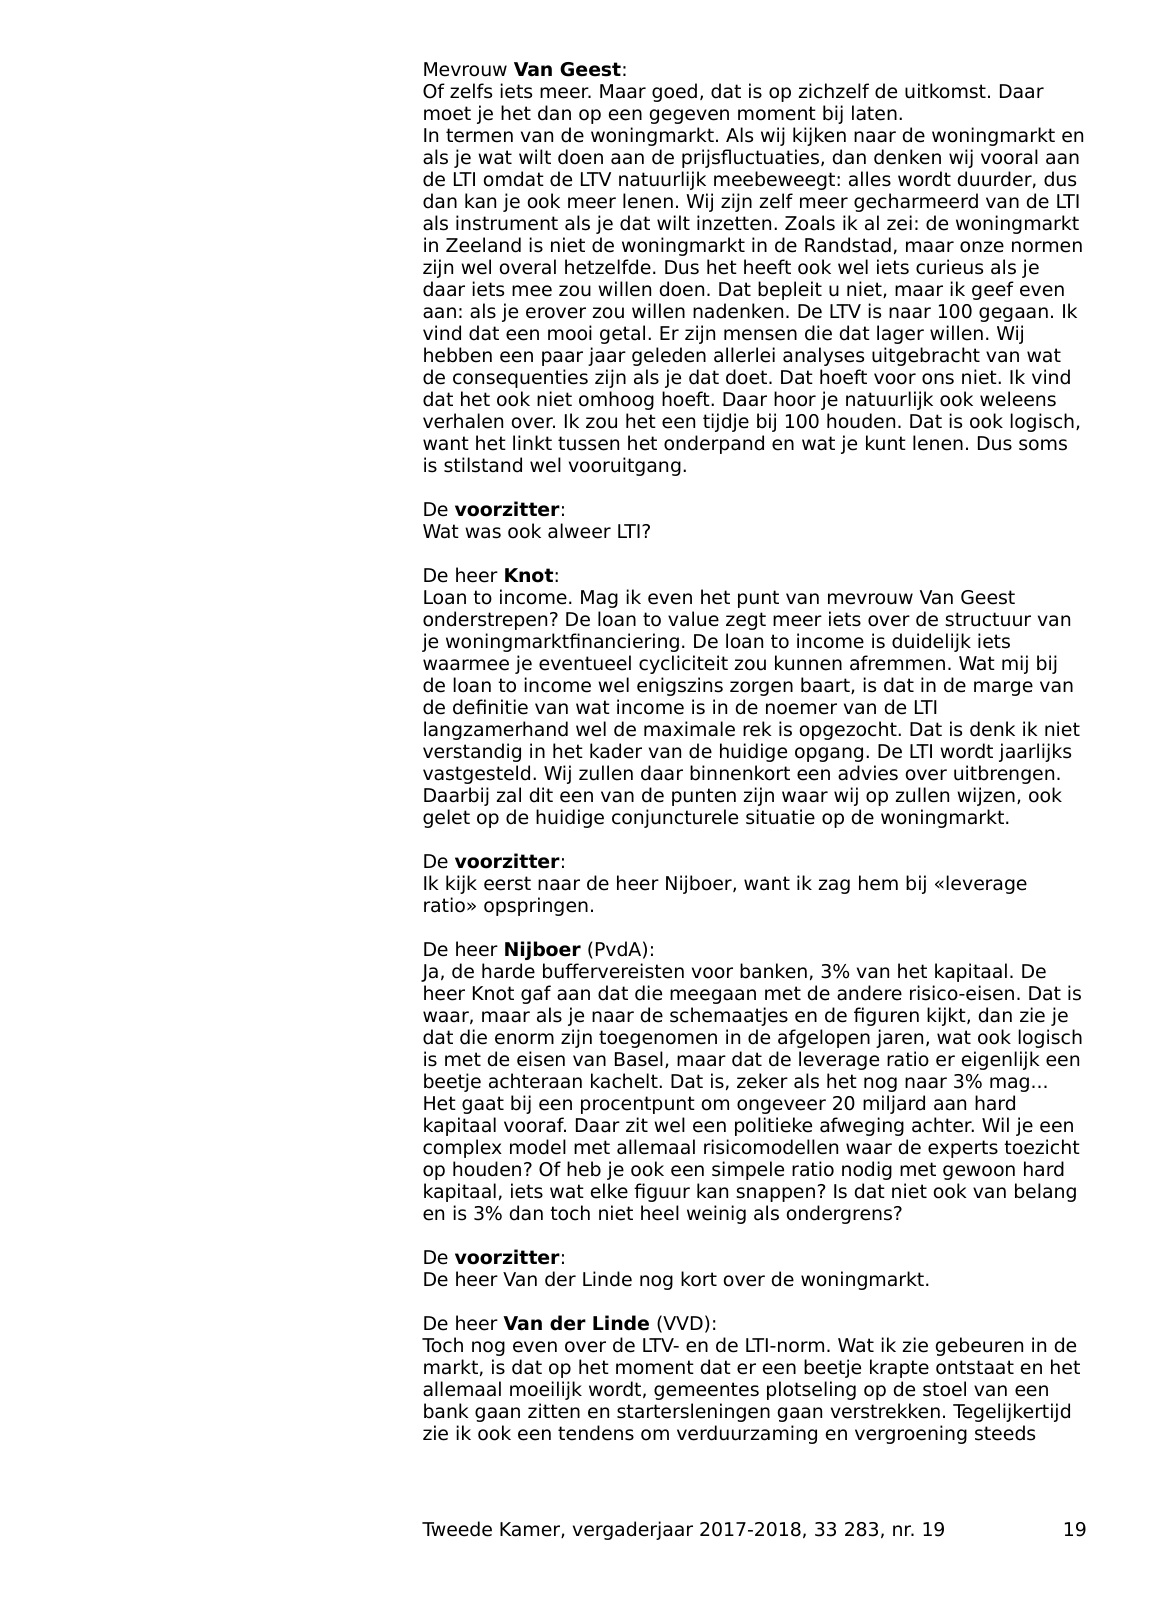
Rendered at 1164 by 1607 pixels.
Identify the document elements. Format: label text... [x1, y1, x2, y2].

text De heer Nijboer (PvdA): [422, 939, 1087, 961]
text Toch nog even over de LTV- en de LTI-norm. Wat ik zie gebeuren in de markt, is dat op het moment dat er een beetje krapte ontstaat en het allemaal moeilijk wordt, gemeentes plotseling op de stoel van een bank gaan zitten en startersleningen gaan verstrekken. Tegelijkertijd zie ik ook een tendens om verduurzaming en vergroening steeds [422, 1335, 1087, 1445]
text De heer Van der Linde (VVD): [422, 1313, 1087, 1335]
text Loan to income. Mag ik even het punt van mevrouw Van Geest onderstrepen? De loan to value zegt meer iets over de structuur van je woningmarktfinanciering. De loan to income is duidelijk iets waarmee je eventueel cycliciteit zou kunnen afremmen. Wat mij bij de loan to income wel enigszins zorgen baart, is dat in de marge van de definitie van wat income is in de noemer van de LTI langzamerhand wel de maximale rek is opgezocht. Dat is denk ik niet verstandig in het kader van de huidige opgang. De LTI wordt jaarlijks vastgesteld. Wij zullen daar binnenkort een advies over uitbrengen. Daarbij zal dit een van de punten zijn waar wij op zullen wijzen, ook gelet op de huidige conjuncturele situatie op de woningmarkt. [422, 587, 1087, 829]
text De heer Knot: [422, 565, 1087, 587]
text De voorzitter: [422, 851, 1087, 873]
text Mevrouw Van Geest: [422, 59, 1087, 81]
text De voorzitter: [422, 499, 1087, 521]
text Ik kijk eerst naar de heer Nijboer, want ik zag hem bij «leverage ratio» opspringen. [422, 873, 1087, 917]
text Ja, de harde buffervereisten voor banken, 3% van het kapitaal. De heer Knot gaf aan dat die meegaan met de andere risico-eisen. Dat is waar, maar als je naar de schemaatjes en de figuren kijkt, dan zie je dat die enorm zijn toegenomen in de afgelopen jaren, wat ook logisch is met de eisen van Basel, maar dat de leverage ratio er eigenlijk een beetje achteraan kachelt. Dat is, zeker als het nog naar 3% mag... Het gaat bij een procentpunt om ongeveer 20 miljard aan hard kapitaal vooraf. Daar zit wel een politieke afweging achter. Wil je een complex model met allemaal risicomodellen waar de experts toezicht op houden? Of heb je ook een simpele ratio nodig met gewoon hard kapitaal, iets wat elke figuur kan snappen? Is dat niet ook van belang en is 3% dan toch niet heel weinig als ondergrens? [422, 961, 1087, 1225]
text In termen van de woningmarkt. Als wij kijken naar de woningmarkt en als je wat wilt doen aan de prijsfluctuaties, dan denken wij vooral aan de LTI omdat de LTV natuurlijk meebeweegt: alles wordt duurder, dus dan kan je ook meer lenen. Wij zijn zelf meer gecharmeerd van de LTI als instrument als je dat wilt inzetten. Zoals ik al zei: de woningmarkt in Zeeland is niet de woningmarkt in de Randstad, maar onze normen zijn wel overal hetzelfde. Dus het heeft ook wel iets curieus als je daar iets mee zou willen doen. Dat bepleit u niet, maar ik geef even aan: als je erover zou willen nadenken. De LTV is naar 100 gegaan. Ik vind dat een mooi getal. Er zijn mensen die dat lager willen. Wij hebben een paar jaar geleden allerlei analyses uitgebracht van wat de consequenties zijn als je dat doet. Dat hoeft voor ons niet. Ik vind dat het ook niet omhoog hoeft. Daar hoor je natuurlijk ook weleens verhalen over. Ik zou het een tijdje bij 100 houden. Dat is ook logisch, want het linkt tussen het onderpand en wat je kunt lenen. Dus soms is stilstand wel vooruitgang. [422, 125, 1087, 477]
text De heer Van der Linde nog kort over de woningmarkt. [422, 1269, 1087, 1291]
text Wat was ook alweer LTI? [422, 521, 1087, 543]
text Of zelfs iets meer. Maar goed, dat is op zichzelf de uitkomst. Daar moet je het dan op een gegeven moment bij laten. [422, 81, 1087, 125]
text De voorzitter: [422, 1247, 1087, 1269]
